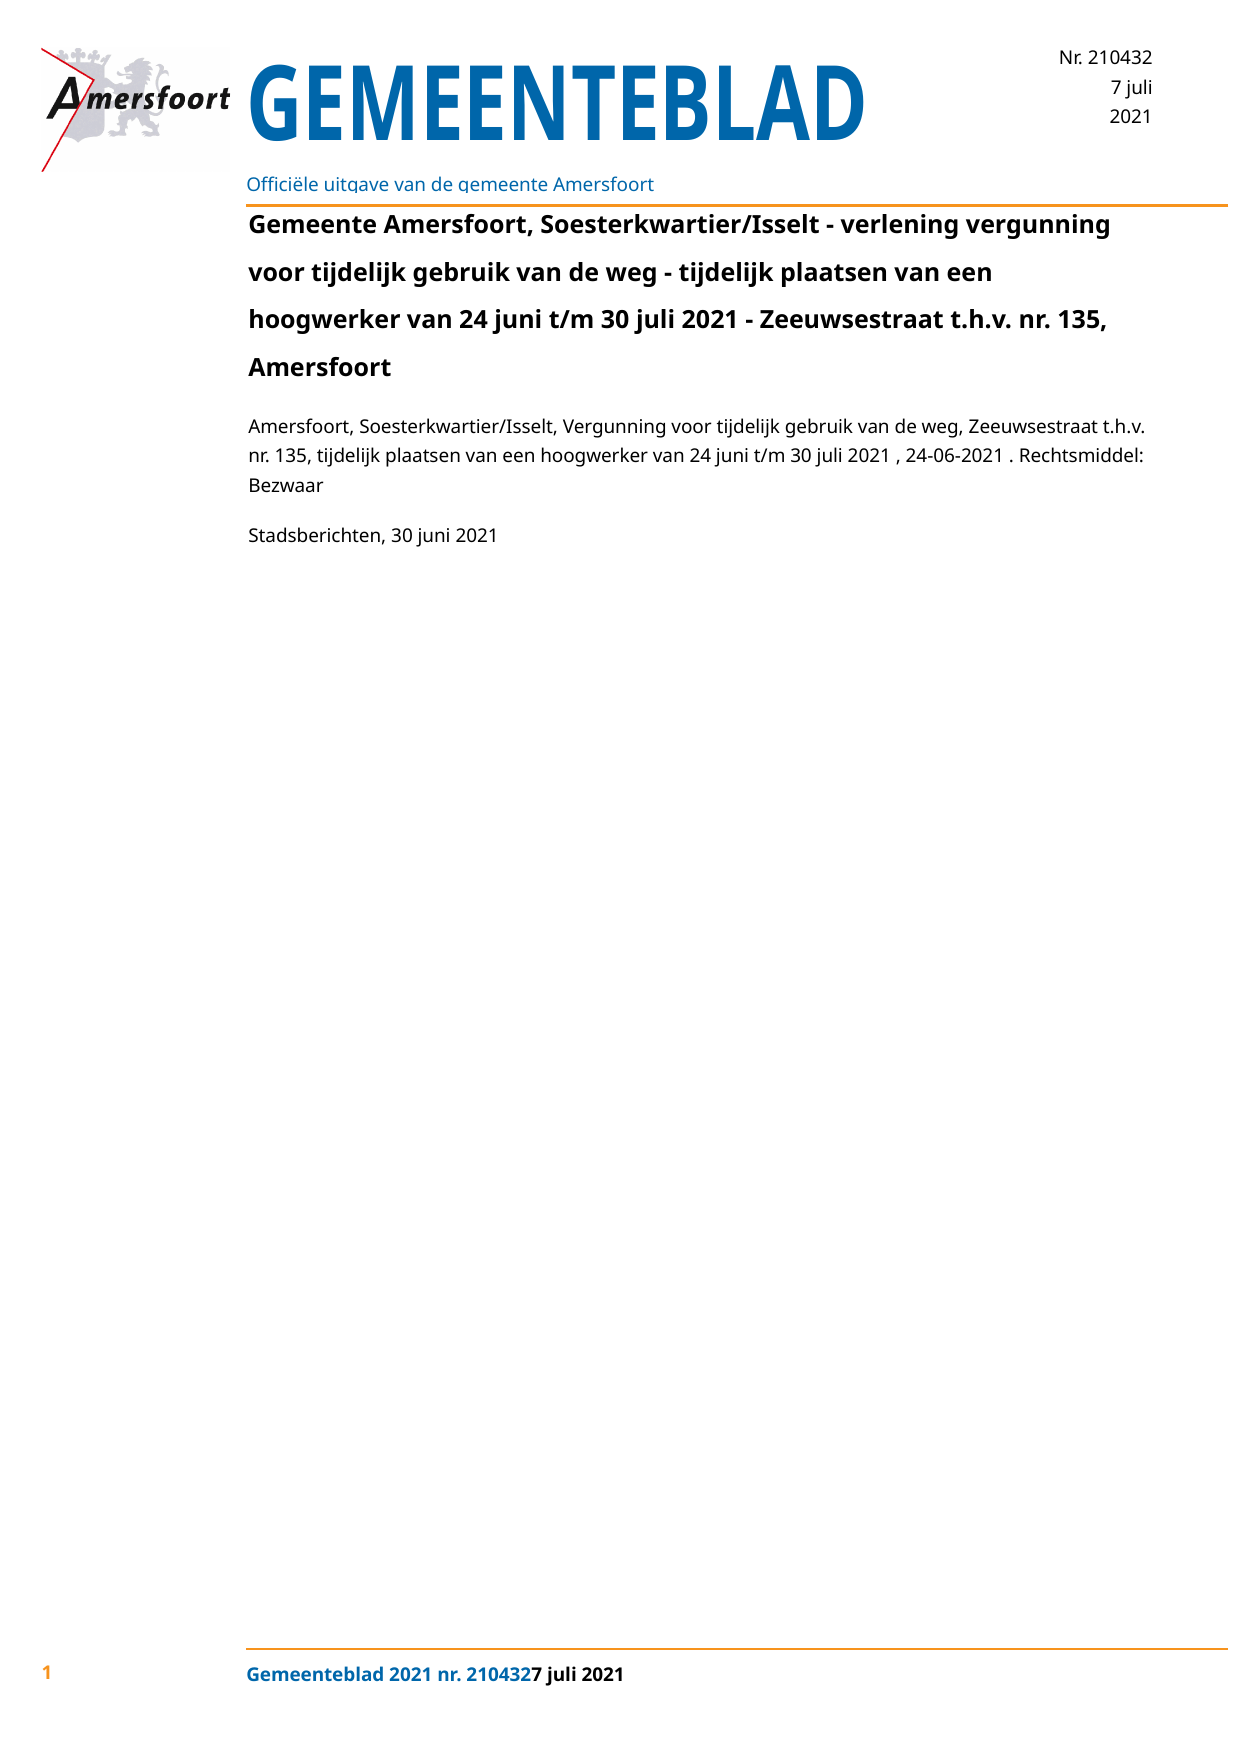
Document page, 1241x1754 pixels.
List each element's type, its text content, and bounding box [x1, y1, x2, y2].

text Amersfoort, Soesterkwartier/Isselt, Vergunning voor tijdelijk gebruik van de weg, Zeeuwsestraat t.h.v. nr. 135, tijdelijk plaatsen van een hoogwerker van 24 juni t/m 30 juli 2021 , 24-06-2021 . Rechtsmiddel: Bezwaar [248, 413, 1152, 498]
text Stadsberichten, 30 juni 2021 [248, 523, 1152, 548]
text Gemeente Amersfoort, Soesterkwartier/Isselt - verlening vergunning voor tijdelijk gebruik van de weg - tijdelijk plaatsen van een hoogwerker van 24 juni t/m 30 juli 2021 - Zeeuwsestraat t.h.v. nr. 135, Amersfoort [248, 207, 1152, 384]
picture [41, 47, 231, 172]
